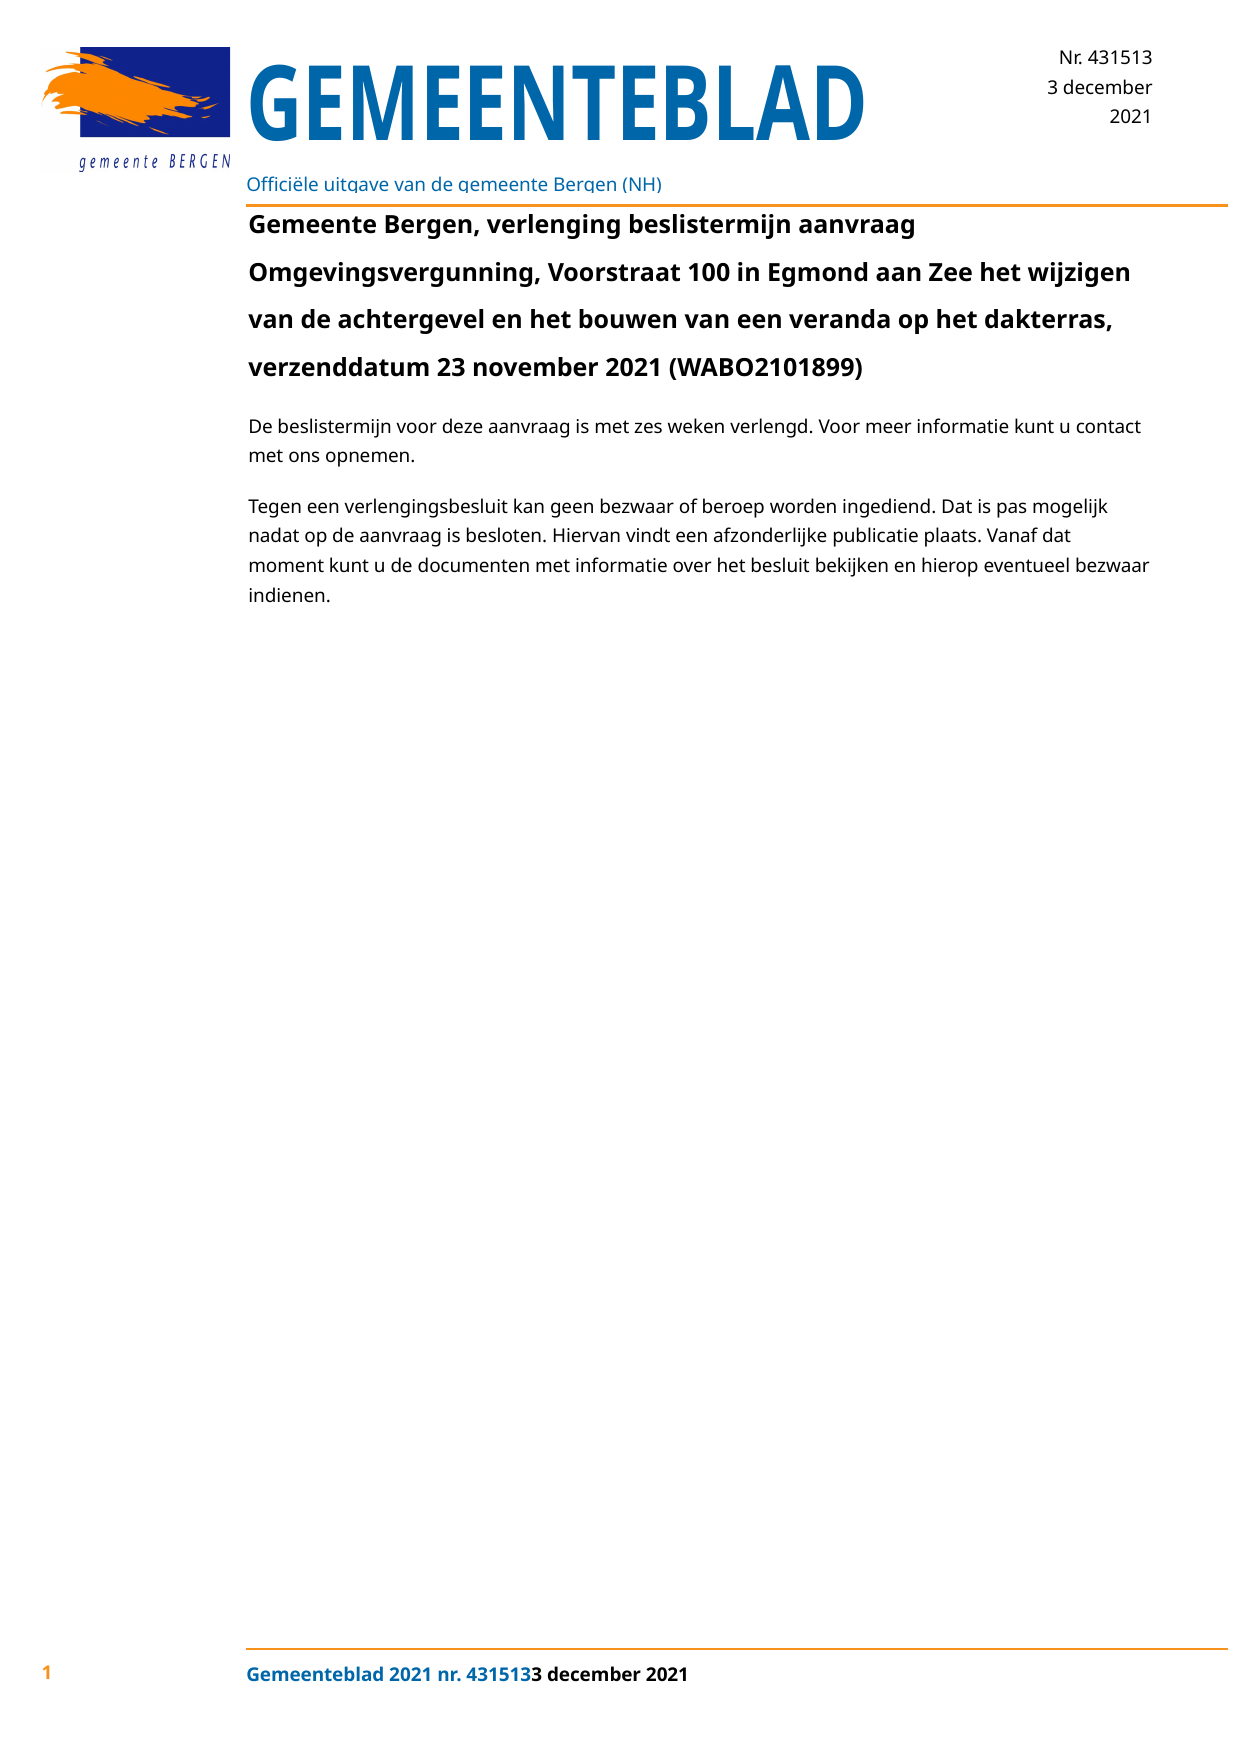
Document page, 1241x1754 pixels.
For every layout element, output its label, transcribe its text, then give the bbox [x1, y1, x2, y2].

text Gemeente Bergen, verlenging beslistermijn aanvraag Omgevingsvergunning, Voorstraat 100 in Egmond aan Zee het wijzigen van de achtergevel en het bouwen van een veranda op het dakterras, verzenddatum 23 november 2021 (WABO2101899) [248, 207, 1152, 384]
text De beslistermijn voor deze aanvraag is met zes weken verlengd. Voor meer informatie kunt u contact met ons opnemen. [248, 413, 1152, 468]
text Tegen een verlengingsbesluit kan geen bezwaar of beroep worden ingediend. Dat is pas mogelijk nadat op de aanvraag is besloten. Hiervan vindt een afzonderlijke publicatie plaats. Vanaf dat moment kunt u de documenten met informatie over het besluit bekijken en hierop eventueel bezwaar indienen. [248, 493, 1152, 608]
picture [41, 47, 231, 172]
